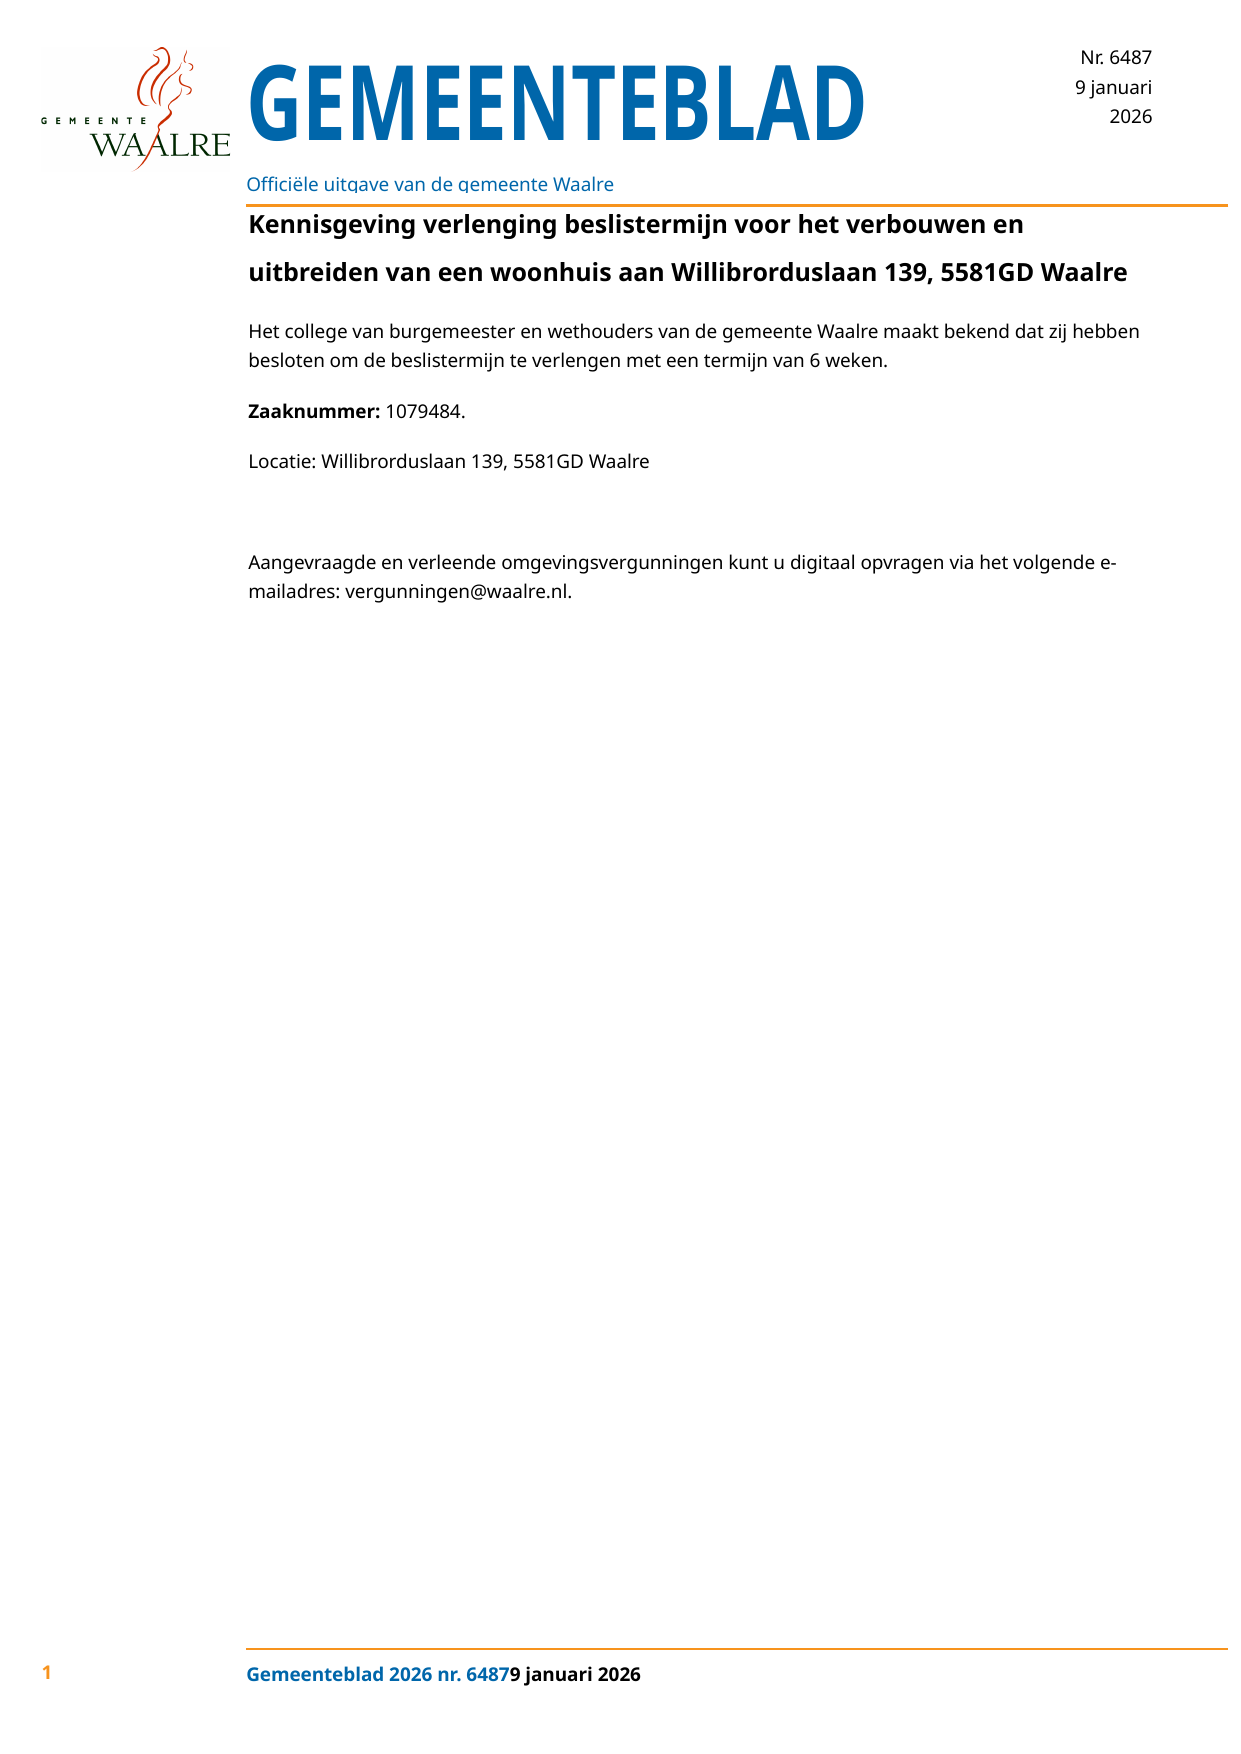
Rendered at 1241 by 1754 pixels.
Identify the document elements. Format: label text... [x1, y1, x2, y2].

picture [41, 47, 231, 172]
text Zaaknummer: 1079484. [248, 398, 1152, 424]
text Locatie: Willibrorduslaan 139, 5581GD Waalre [248, 448, 1152, 474]
text Het college van burgemeester en wethouders van de gemeente Waalre maakt bekend dat zij hebben besloten om de beslistermijn te verlengen met een termijn van 6 weken. [248, 318, 1152, 373]
text Kennisgeving verlenging beslistermijn voor het verbouwen en uitbreiden van een woonhuis aan Willibrorduslaan 139, 5581GD Waalre [248, 207, 1152, 288]
text Aangevraagde en verleende omgevingsvergunningen kunt u digitaal opvragen via het volgende e-mailadres: vergunningen@waalre.nl. [248, 549, 1152, 604]
